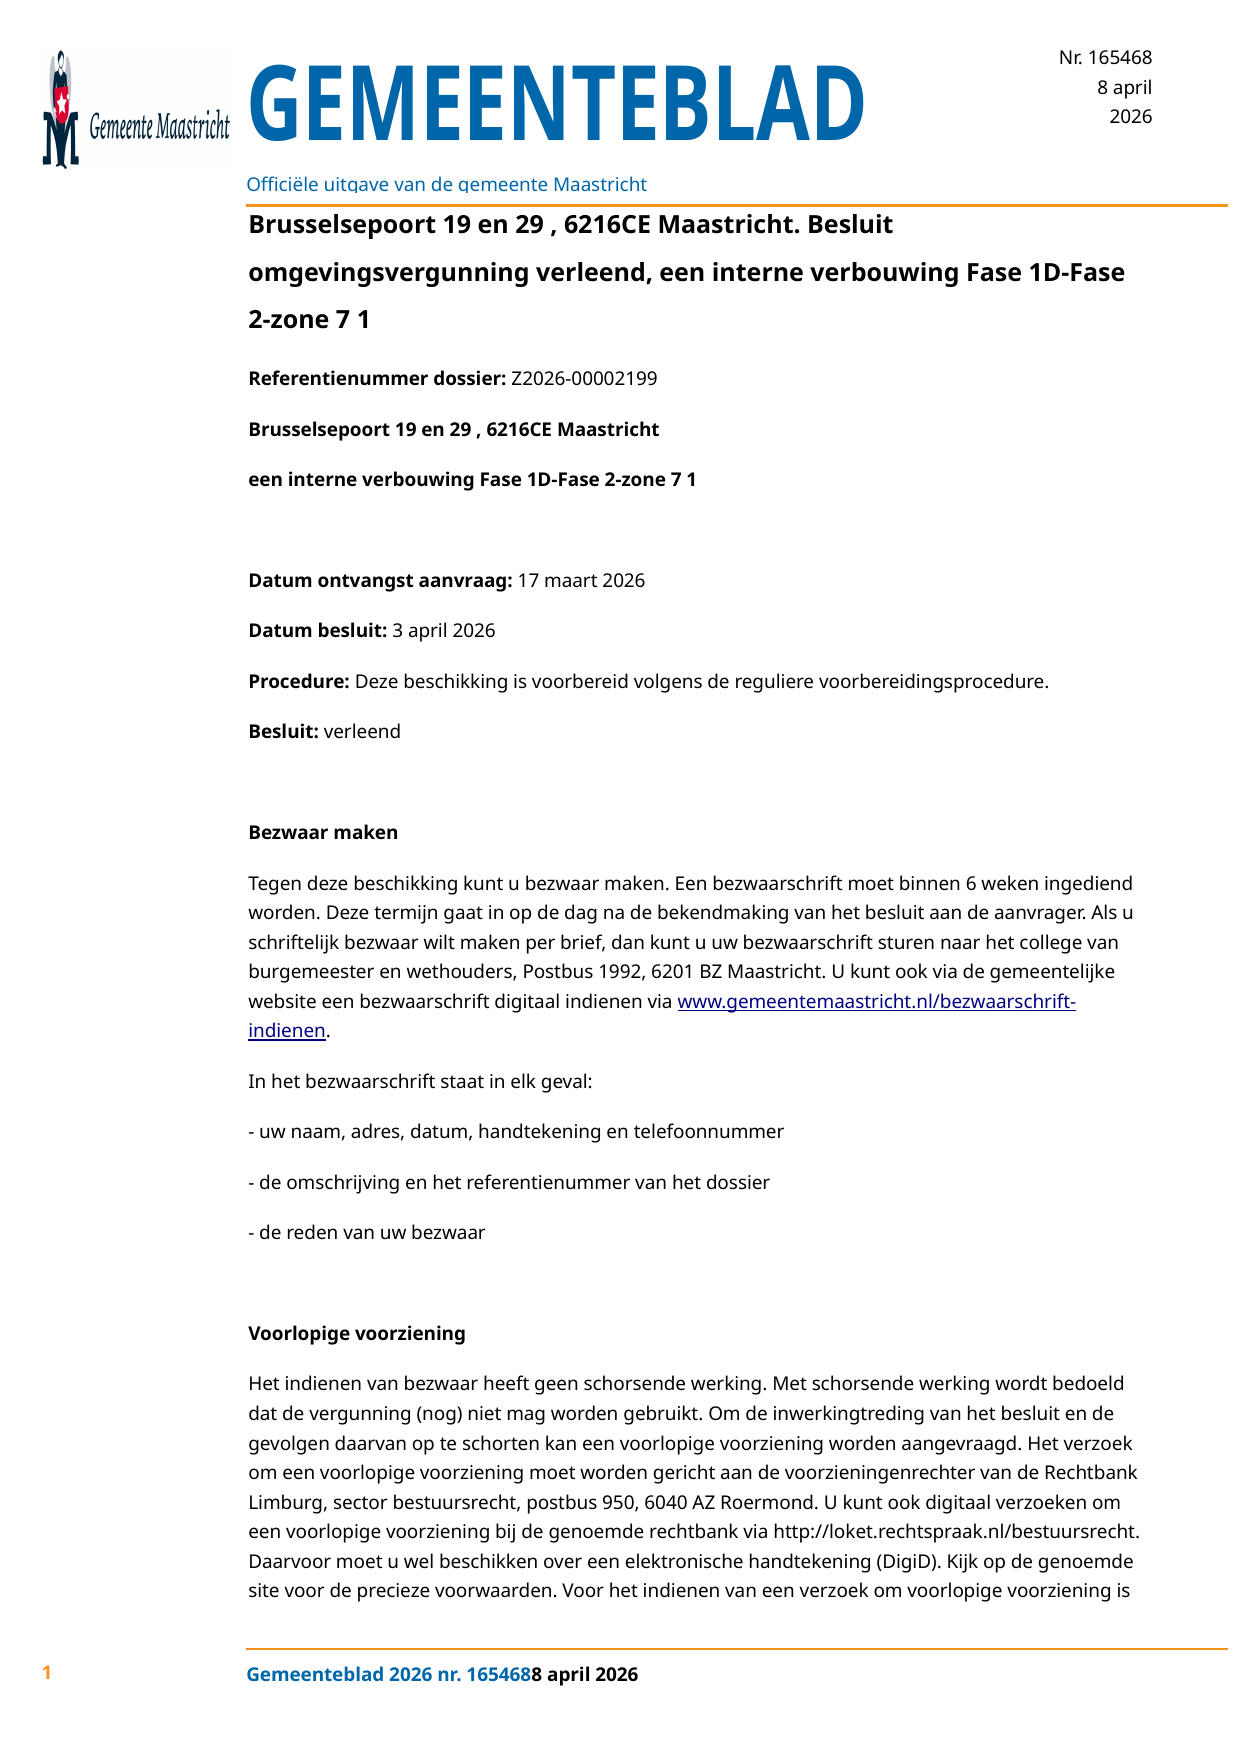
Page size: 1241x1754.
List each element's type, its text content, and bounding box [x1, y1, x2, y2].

text Brusselsepoort 19 en 29 , 6216CE Maastricht [248, 416, 1152, 442]
text Datum besluit: 3 april 2026 [248, 618, 1152, 643]
text - uw naam, adres, datum, handtekening en telefoonnummer [248, 1118, 1152, 1144]
picture [41, 47, 231, 172]
text Bezwaar maken [248, 819, 1152, 845]
text Besluit: verleend [248, 718, 1152, 744]
text Tegen deze beschikking kunt u bezwaar maken. Een bezwaarschrift moet binnen 6 weken ingediend worden. Deze termijn gaat in op de dag na de bekendmaking van het besluit aan de aanvrager. Als u schriftelijk bezwaar wilt maken per brief, dan kunt u uw bezwaarschrift sturen naar het college van burgemeester en wethouders, Postbus 1992, 6201 BZ Maastricht. U kunt ook via de gemeentelijke website een bezwaarschrift digitaal indienen via www.gemeentemaastricht.nl/bezwaarschrift-indienen. [248, 870, 1152, 1043]
text Datum ontvangst aanvraag: 17 maart 2026 [248, 567, 1152, 593]
text - de reden van uw bezwaar [248, 1219, 1152, 1245]
text Procedure: Deze beschikking is voorbereid volgens de reguliere voorbereidingsprocedure. [248, 668, 1152, 694]
text In het bezwaarschrift staat in elk geval: [248, 1068, 1152, 1094]
text een interne verbouwing Fase 1D-Fase 2-zone 7 1 [248, 466, 1152, 492]
text Voorlopige voorziening [248, 1320, 1152, 1346]
text Het indienen van bezwaar heeft geen schorsende werking. Met schorsende werking wordt bedoeld dat de vergunning (nog) niet mag worden gebruikt. Om de inwerkingtreding van het besluit en de gevolgen daarvan op te schorten kan een voorlopige voorziening worden aangevraagd. Het verzoek om een voorlopige voorziening moet worden gericht aan de voorzieningenrechter van de Rechtbank Limburg, sector bestuursrecht, postbus 950, 6040 AZ Roermond. U kunt ook digitaal verzoeken om een voorlopige voorziening bij de genoemde rechtbank via http://loket.rechtspraak.nl/bestuursrecht. Daarvoor moet u wel beschikken over een elektronische handtekening (DigiD). Kijk op de genoemde site voor de precieze voorwaarden. Voor het indienen van een verzoek om voorlopige voorziening is [248, 1371, 1152, 1603]
text - de omschrijving en het referentienummer van het dossier [248, 1169, 1152, 1194]
text Brusselsepoort 19 en 29 , 6216CE Maastricht. Besluit omgevingsvergunning verleend, een interne verbouwing Fase 1D-Fase 2-zone 7 1 [248, 207, 1152, 336]
text Referentienummer dossier: Z2026-00002199 [248, 366, 1152, 391]
